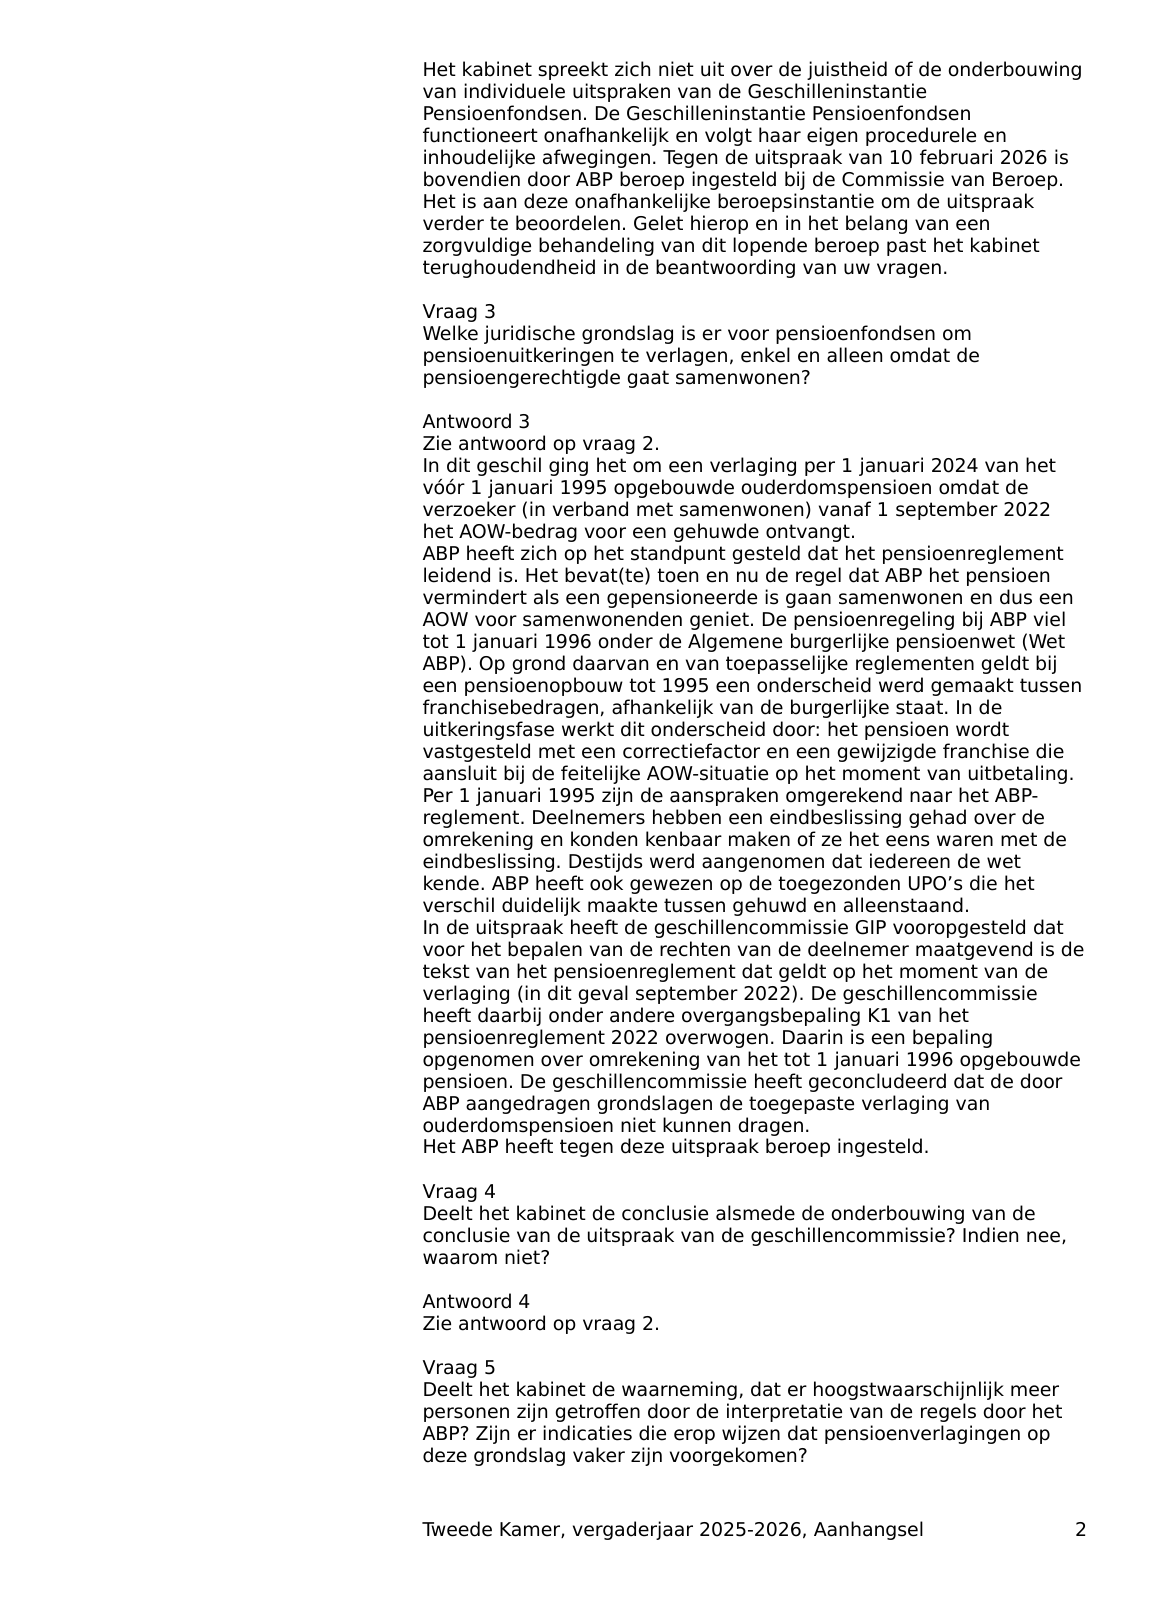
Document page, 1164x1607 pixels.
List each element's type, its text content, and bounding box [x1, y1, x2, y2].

text Het kabinet spreekt zich niet uit over de juistheid of de onderbouwing van individuele uitspraken van de Geschilleninstantie Pensioenfondsen. De Geschilleninstantie Pensioenfondsen functioneert onafhankelijk en volgt haar eigen procedurele en inhoudelijke afwegingen. Tegen de uitspraak van 10 februari 2026 is bovendien door ABP beroep ingesteld bij de Commissie van Beroep. Het is aan deze onafhankelijke beroepsinstantie om de uitspraak verder te beoordelen. Gelet hierop en in het belang van een zorgvuldige behandeling van dit lopende beroep past het kabinet terughoudendheid in de beantwoording van uw vragen. [422, 59, 1087, 279]
text Zie antwoord op vraag 2. [422, 1313, 1087, 1335]
text Zie antwoord op vraag 2. [422, 433, 1087, 455]
text Antwoord 4 [422, 1291, 1087, 1313]
text Welke juridische grondslag is er voor pensioenfondsen om pensioenuitkeringen te verlagen, enkel en alleen omdat de pensioengerechtigde gaat samenwonen? [422, 323, 1087, 389]
text Vraag 3 [422, 301, 1087, 323]
text Antwoord 3 [422, 411, 1087, 433]
text ABP heeft zich op het standpunt gesteld dat het pensioenreglement leidend is. Het bevat(te) toen en nu de regel dat ABP het pensioen vermindert als een gepensioneerde is gaan samenwonen en dus een AOW voor samenwonenden geniet. De pensioenregeling bij ABP viel tot 1 januari 1996 onder de Algemene burgerlijke pensioenwet (Wet ABP). Op grond daarvan en van toepasselijke reglementen geldt bij een pensioenopbouw tot 1995 een onderscheid werd gemaakt tussen franchisebedragen, afhankelijk van de burgerlijke staat. In de uitkeringsfase werkt dit onderscheid door: het pensioen wordt vastgesteld met een correctiefactor en een gewijzigde franchise die aansluit bij de feitelijke AOW-situatie op het moment van uitbetaling. Per 1 januari 1995 zijn de aanspraken omgerekend naar het ABP-reglement. Deelnemers hebben een eindbeslissing gehad over de omrekening en konden kenbaar maken of ze het eens waren met de eindbeslissing. Destijds werd aangenomen dat iedereen de wet kende. ABP heeft ook gewezen op de toegezonden UPO’s die het verschil duidelijk maakte tussen gehuwd en alleenstaand. [422, 543, 1087, 917]
text In de uitspraak heeft de geschillencommissie GIP vooropgesteld dat voor het bepalen van de rechten van de deelnemer maatgevend is de tekst van het pensioenreglement dat geldt op het moment van de verlaging (in dit geval september 2022). De geschillencommissie heeft daarbij onder andere overgangsbepaling K1 van het pensioenreglement 2022 overwogen. Daarin is een bepaling opgenomen over omrekening van het tot 1 januari 1996 opgebouwde pensioen. De geschillencommissie heeft geconcludeerd dat de door ABP aangedragen grondslagen de toegepaste verlaging van ouderdomspensioen niet kunnen dragen. [422, 917, 1087, 1136]
text In dit geschil ging het om een verlaging per 1 januari 2024 van het vóór 1 januari 1995 opgebouwde ouderdomspensioen omdat de verzoeker (in verband met samenwonen) vanaf 1 september 2022 het AOW-bedrag voor een gehuwde ontvangt. [422, 455, 1087, 543]
text Vraag 5 [422, 1357, 1087, 1379]
text Deelt het kabinet de conclusie alsmede de onderbouwing van de conclusie van de uitspraak van de geschillencommissie? Indien nee, waarom niet? [422, 1203, 1087, 1268]
text Vraag 4 [422, 1181, 1087, 1203]
text Deelt het kabinet de waarneming, dat er hoogstwaarschijnlijk meer personen zijn getroffen door de interpretatie van de regels door het ABP? Zijn er indicaties die erop wijzen dat pensioenverlagingen op deze grondslag vaker zijn voorgekomen? [422, 1379, 1087, 1467]
text Het ABP heeft tegen deze uitspraak beroep ingesteld. [422, 1136, 1087, 1158]
